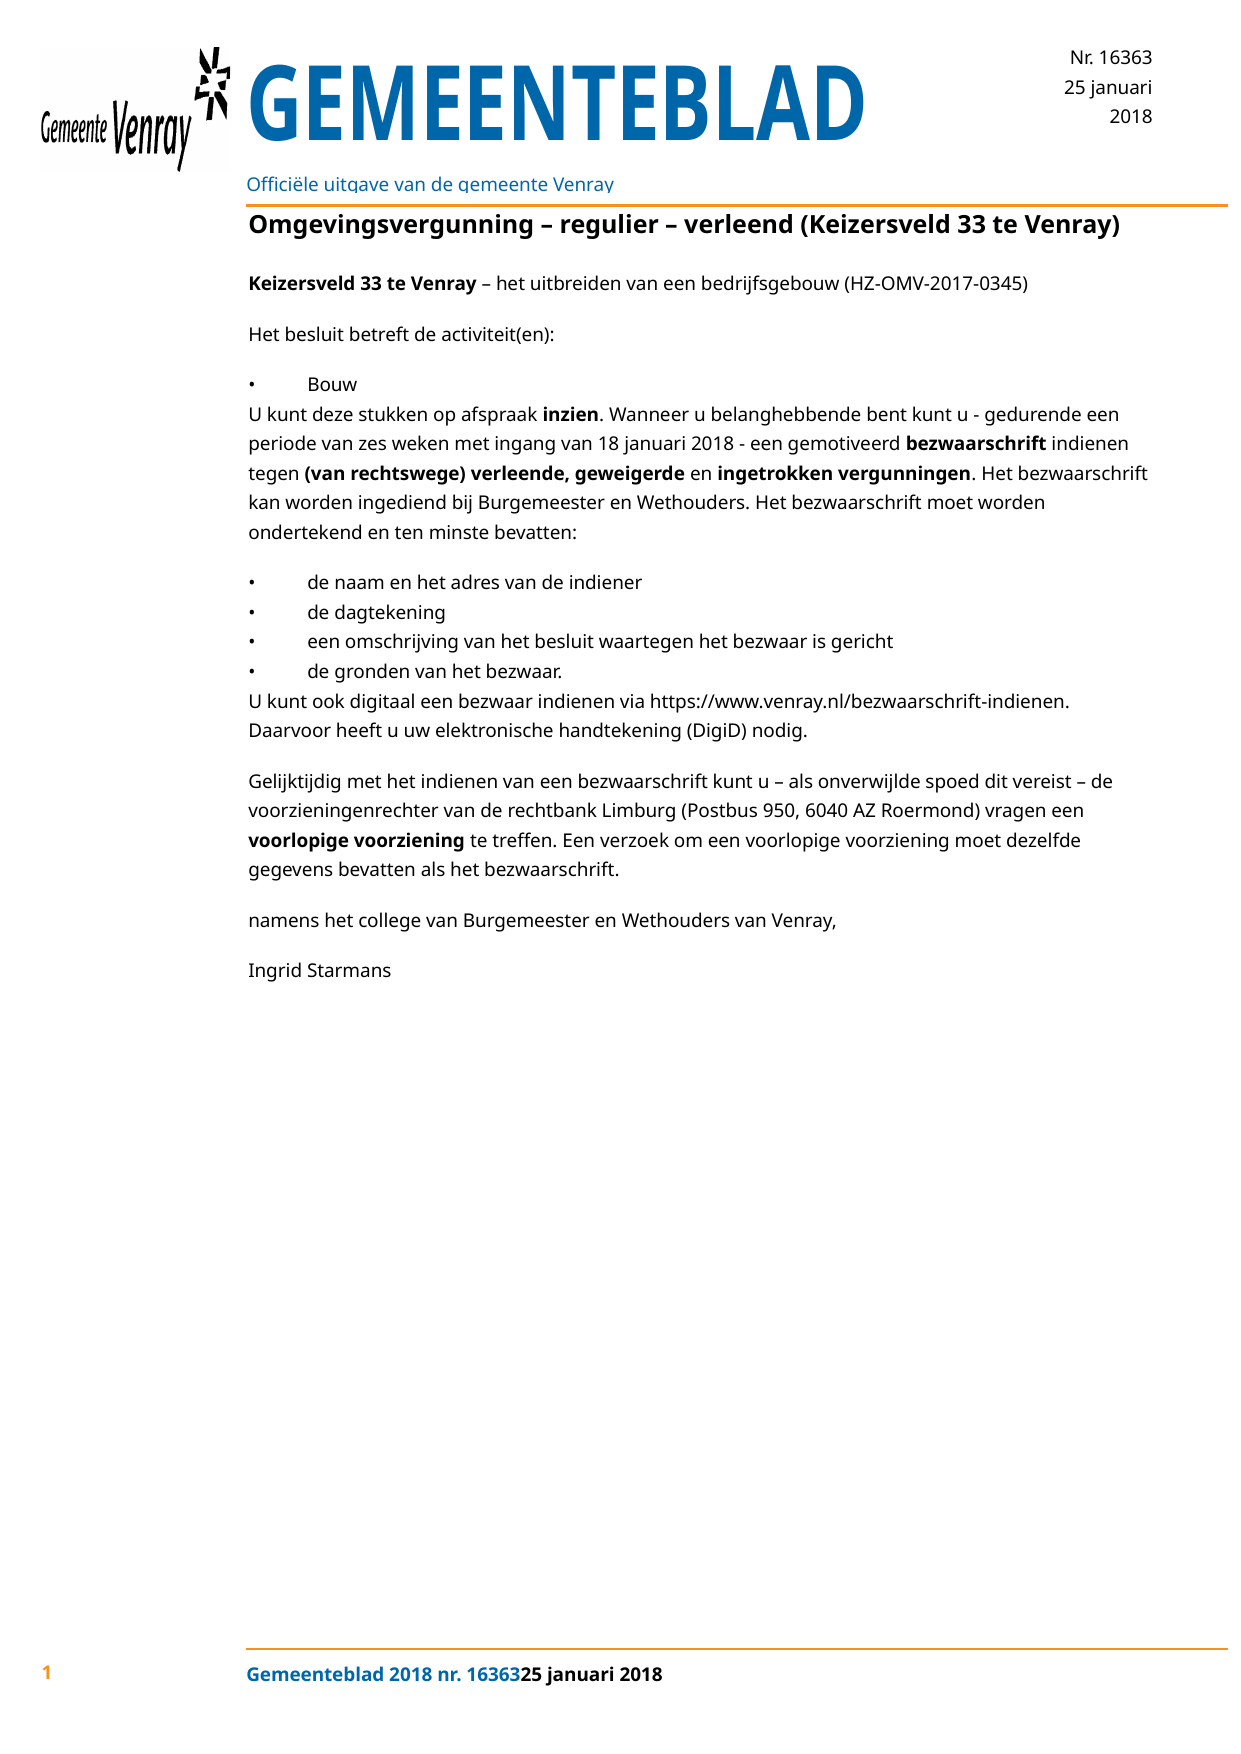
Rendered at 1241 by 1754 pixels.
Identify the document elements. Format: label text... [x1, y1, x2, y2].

text Keizersveld 33 te Venray – het uitbreiden van een bedrijfsgebouw (HZ-OMV-2017-0345) [248, 270, 1152, 296]
list de gronden van het bezwaar. [248, 658, 1152, 684]
text Het besluit betreft de activiteit(en): [248, 321, 1152, 346]
picture [41, 47, 231, 172]
list de dagtekening [248, 599, 1152, 625]
text U kunt deze stukken op afspraak inzien. Wanneer u belanghebbende bent kunt u - gedurende een periode van zes weken met ingang van 18 januari 2018 - een gemotiveerd bezwaarschrift indienen tegen (van rechtswege) verleende, geweigerde en ingetrokken vergunningen. Het bezwaarschrift kan worden ingediend bij Burgemeester en Wethouders. Het bezwaarschrift moet worden ondertekend en ten minste bevatten: [248, 401, 1152, 545]
text Gelijktijdig met het indienen van een bezwaarschrift kunt u – als onverwijlde spoed dit vereist – de voorzieningenrechter van de rechtbank Limburg (Postbus 950, 6040 AZ Roermond) vragen een voorlopige voorziening te treffen. Een verzoek om een voorlopige voorziening moet dezelfde gegevens bevatten als het bezwaarschrift. [248, 768, 1152, 882]
text namens het college van Burgemeester en Wethouders van Venray, [248, 907, 1152, 933]
list Bouw [248, 371, 1152, 397]
text U kunt ook digitaal een bezwaar indienen via https://www.venray.nl/bezwaarschrift-indienen. Daarvoor heeft u uw elektronische handtekening (DigiD) nodig. [248, 688, 1152, 743]
list een omschrijving van het besluit waartegen het bezwaar is gericht [248, 629, 1152, 654]
text Ingrid Starmans [248, 957, 1152, 983]
list de naam en het adres van de indiener [248, 569, 1152, 595]
text Omgevingsvergunning – regulier – verleend (Keizersveld 33 te Venray) [248, 207, 1152, 241]
